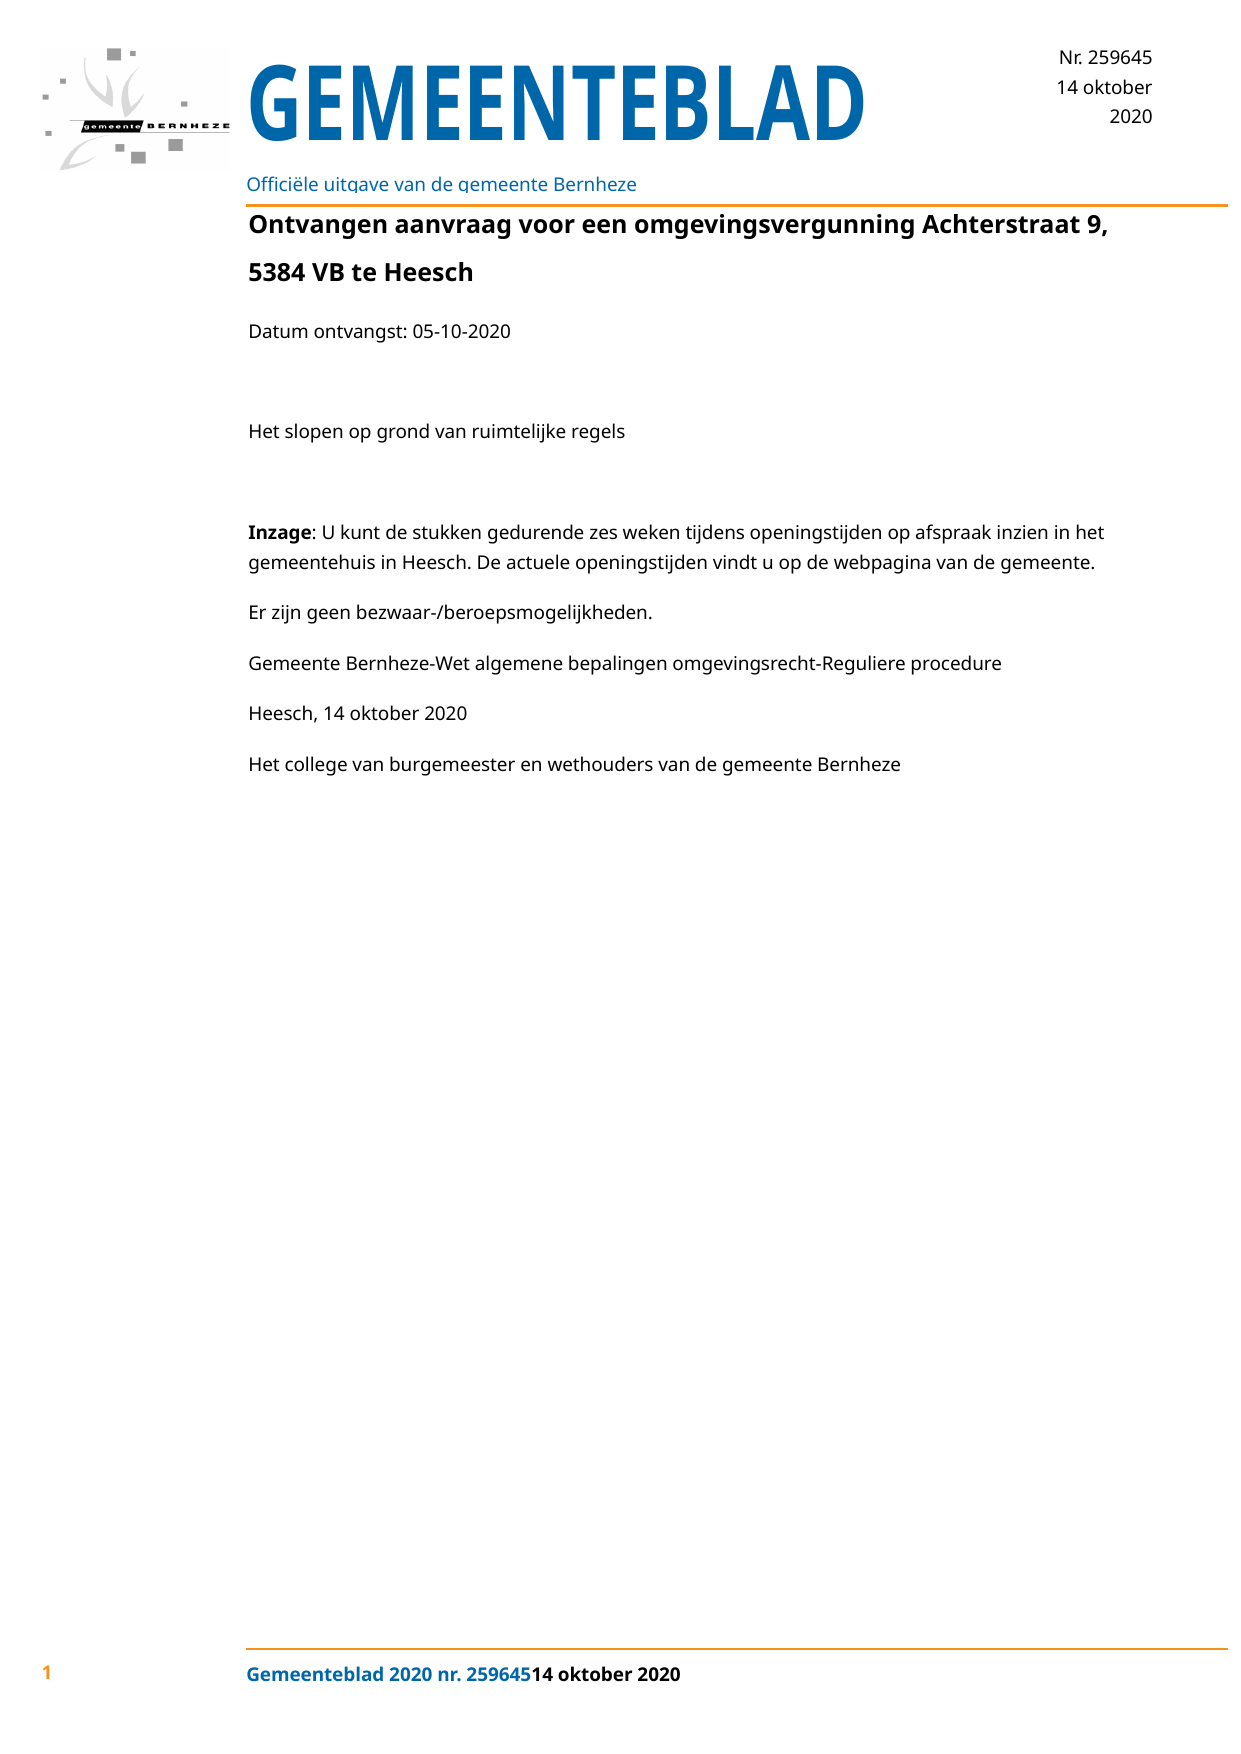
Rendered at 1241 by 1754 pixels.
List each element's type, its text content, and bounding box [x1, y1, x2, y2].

text Datum ontvangst: 05-10-2020 [248, 318, 1152, 344]
text Het slopen op grond van ruimtelijke regels [248, 419, 1152, 444]
text Heesch, 14 oktober 2020 [248, 700, 1152, 726]
picture [41, 47, 231, 172]
text Ontvangen aanvraag voor een omgevingsvergunning Achterstraat 9, 5384 VB te Heesch [248, 207, 1152, 288]
text Gemeente Bernheze-Wet algemene bepalingen omgevingsrecht-Reguliere procedure [248, 650, 1152, 676]
text Inzage: U kunt de stukken gedurende zes weken tijdens openingstijden op afspraak inzien in het gemeentehuis in Heesch. De actuele openingstijden vindt u op de webpagina van de gemeente. [248, 519, 1152, 575]
text Er zijn geen bezwaar-/beroepsmogelijkheden. [248, 599, 1152, 625]
text Het college van burgemeester en wethouders van de gemeente Bernheze [248, 751, 1152, 777]
